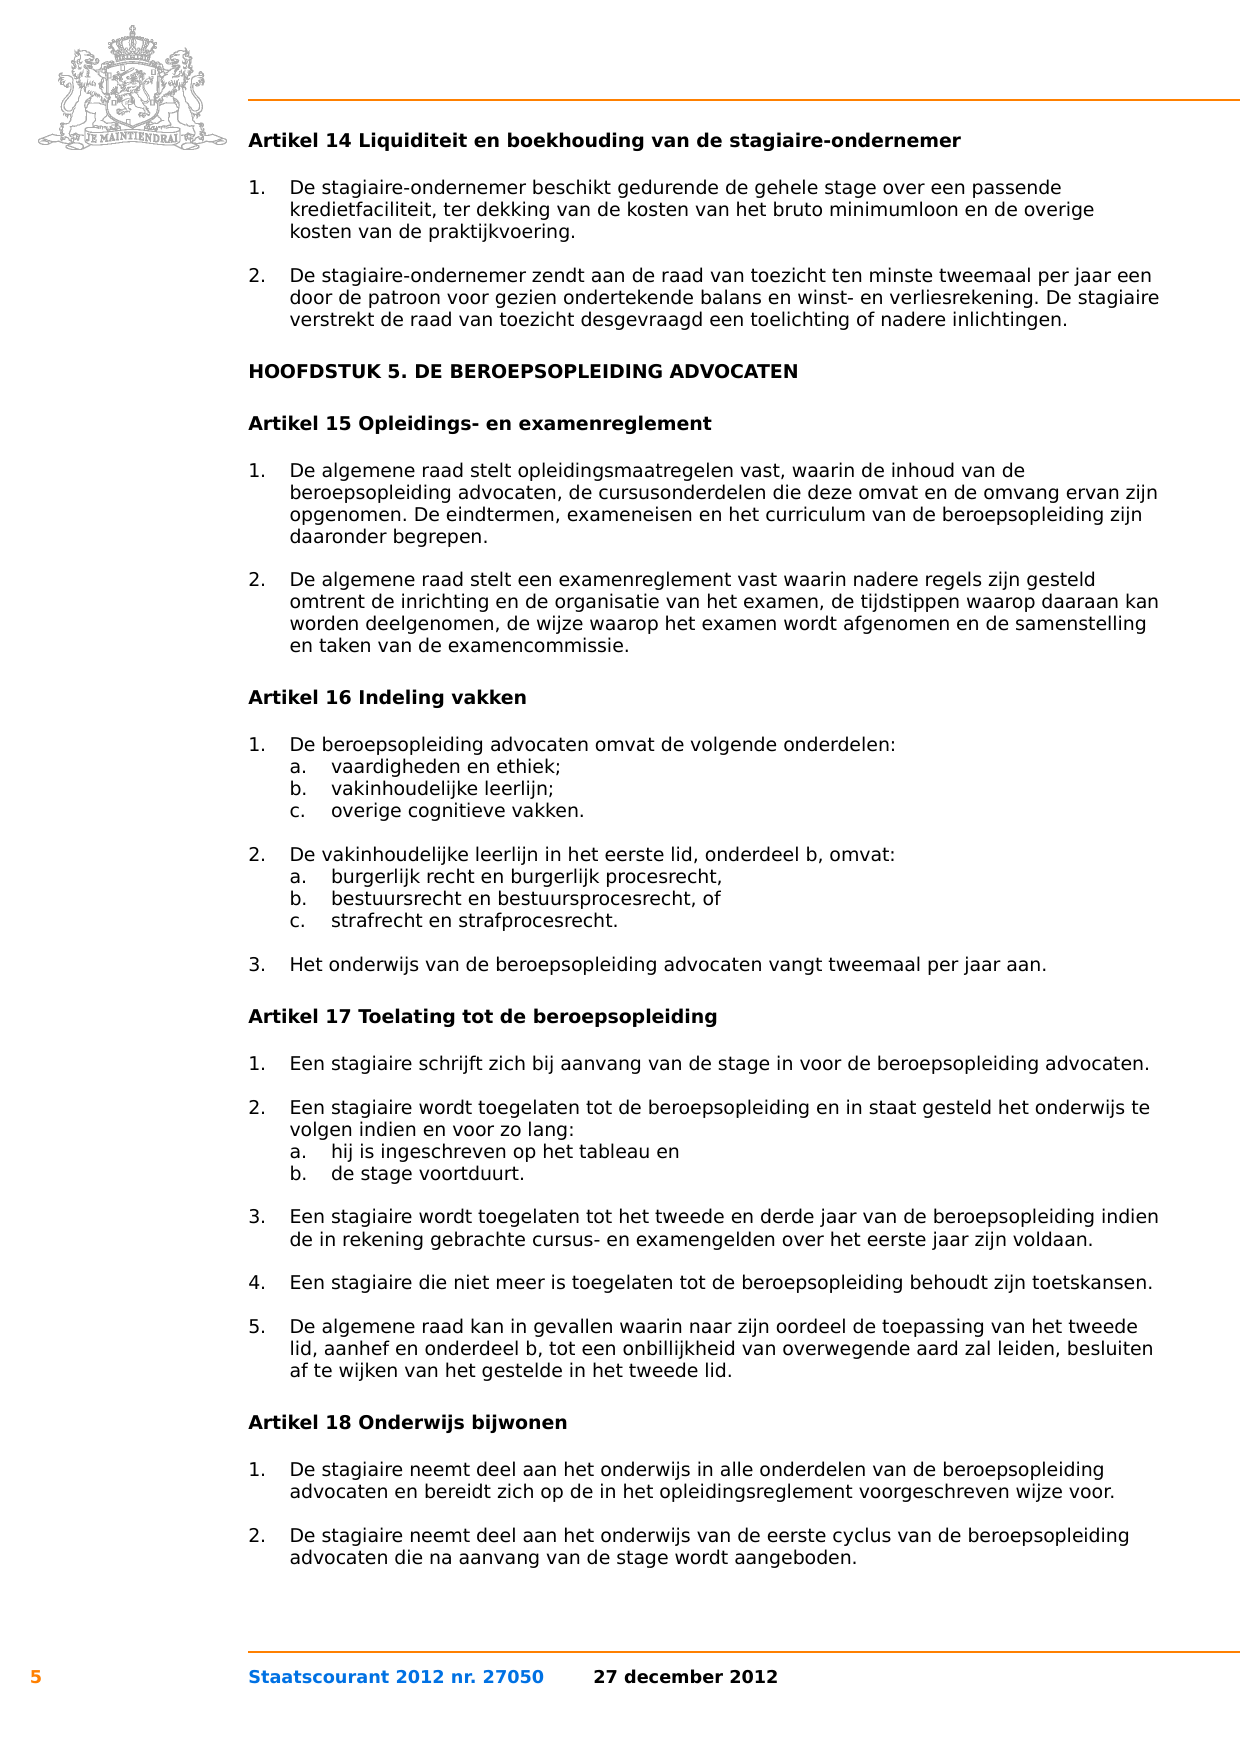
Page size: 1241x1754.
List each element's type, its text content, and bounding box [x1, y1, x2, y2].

picture [38, 25, 227, 150]
text 2. De algemene raad stelt een examenreglement vast waarin nadere regels zijn gesteld omtrent de inrichting en de organisatie van het examen, de tijdstippen waarop daaraan kan worden deelgenomen, de wijze waarop het examen wordt afgenomen en de samenstelling en taken van de examencommissie. [248, 569, 1163, 657]
text 3. Het onderwijs van de beroepsopleiding advocaten vangt tweemaal per jaar aan. [248, 954, 1163, 976]
text c. overige cognitieve vakken. [289, 800, 1163, 822]
text 1. Een stagiaire schrijft zich bij aanvang van de stage in voor de beroepsopleiding advocaten. [248, 1053, 1163, 1075]
text a. burgerlijk recht en burgerlijk procesrecht, [289, 866, 1163, 888]
text 1. De algemene raad stelt opleidingsmaatregelen vast, waarin de inhoud van de beroepsopleiding advocaten, de cursusonderdelen die deze omvat en de omvang ervan zijn opgenomen. De eindtermen, exameneisen en het curriculum van de beroepsopleiding zijn daaronder begrepen. [248, 459, 1163, 547]
text 1. De beroepsopleiding advocaten omvat de volgende onderdelen: [248, 734, 1163, 756]
text c. strafrecht en strafprocesrecht. [289, 910, 1163, 932]
text 2. De stagiaire neemt deel aan het onderwijs van de eerste cyclus van de beroepsopleiding advocaten die na aanvang van de stage wordt aangeboden. [248, 1525, 1163, 1569]
text 3. Een stagiaire wordt toegelaten tot het tweede en derde jaar van de beroepsopleiding indien de in rekening gebrachte cursus- en examengelden over het eerste jaar zijn voldaan. [248, 1206, 1163, 1250]
subtitle Artikel 16 Indeling vakken [248, 687, 1163, 709]
text 2. Een stagiaire wordt toegelaten tot de beroepsopleiding en in staat gesteld het onderwijs te volgen indien en voor zo lang: [248, 1097, 1163, 1141]
text a. hij is ingeschreven op het tableau en [289, 1141, 1163, 1163]
text 1. De stagiaire neemt deel aan het onderwijs in alle onderdelen van de beroepsopleiding advocaten en bereidt zich op de in het opleidingsreglement voorgeschreven wijze voor. [248, 1459, 1163, 1503]
text 4. Een stagiaire die niet meer is toegelaten tot de beroepsopleiding behoudt zijn toetskansen. [248, 1272, 1163, 1294]
text 2. De vakinhoudelijke leerlijn in het eerste lid, onderdeel b, omvat: [248, 844, 1163, 866]
text b. vakinhoudelijke leerlijn; [289, 778, 1163, 800]
text 5. De algemene raad kan in gevallen waarin naar zijn oordeel de toepassing van het tweede lid, aanhef en onderdeel b, tot een onbillijkheid van overwegende aard zal leiden, besluiten af te wijken van het gestelde in het tweede lid. [248, 1316, 1163, 1382]
subtitle Artikel 15 Opleidings- en examenreglement [248, 413, 1163, 434]
text 1. De stagiaire-ondernemer beschikt gedurende de gehele stage over een passende kredietfaciliteit, ter dekking van de kosten van het bruto minimumloon en de overige kosten van de praktijkvoering. [248, 177, 1163, 243]
subtitle Artikel 14 Liquiditeit en boekhouding van de stagiaire-ondernemer [248, 130, 1163, 152]
subtitle Artikel 18 Onderwijs bijwonen [248, 1412, 1163, 1434]
subtitle Artikel 17 Toelating tot de beroepsopleiding [248, 1006, 1163, 1028]
subtitle HOOFDSTUK 5. DE BEROEPSOPLEIDING ADVOCATEN [248, 361, 1163, 383]
text a. vaardigheden en ethiek; [289, 756, 1163, 778]
text b. de stage voortduurt. [289, 1163, 1163, 1184]
text b. bestuursrecht en bestuursprocesrecht, of [289, 888, 1163, 910]
text 2. De stagiaire-ondernemer zendt aan de raad van toezicht ten minste tweemaal per jaar een door de patroon voor gezien ondertekende balans en winst- en verliesrekening. De stagiaire verstrekt de raad van toezicht desgevraagd een toelichting of nadere inlichtingen. [248, 265, 1163, 331]
